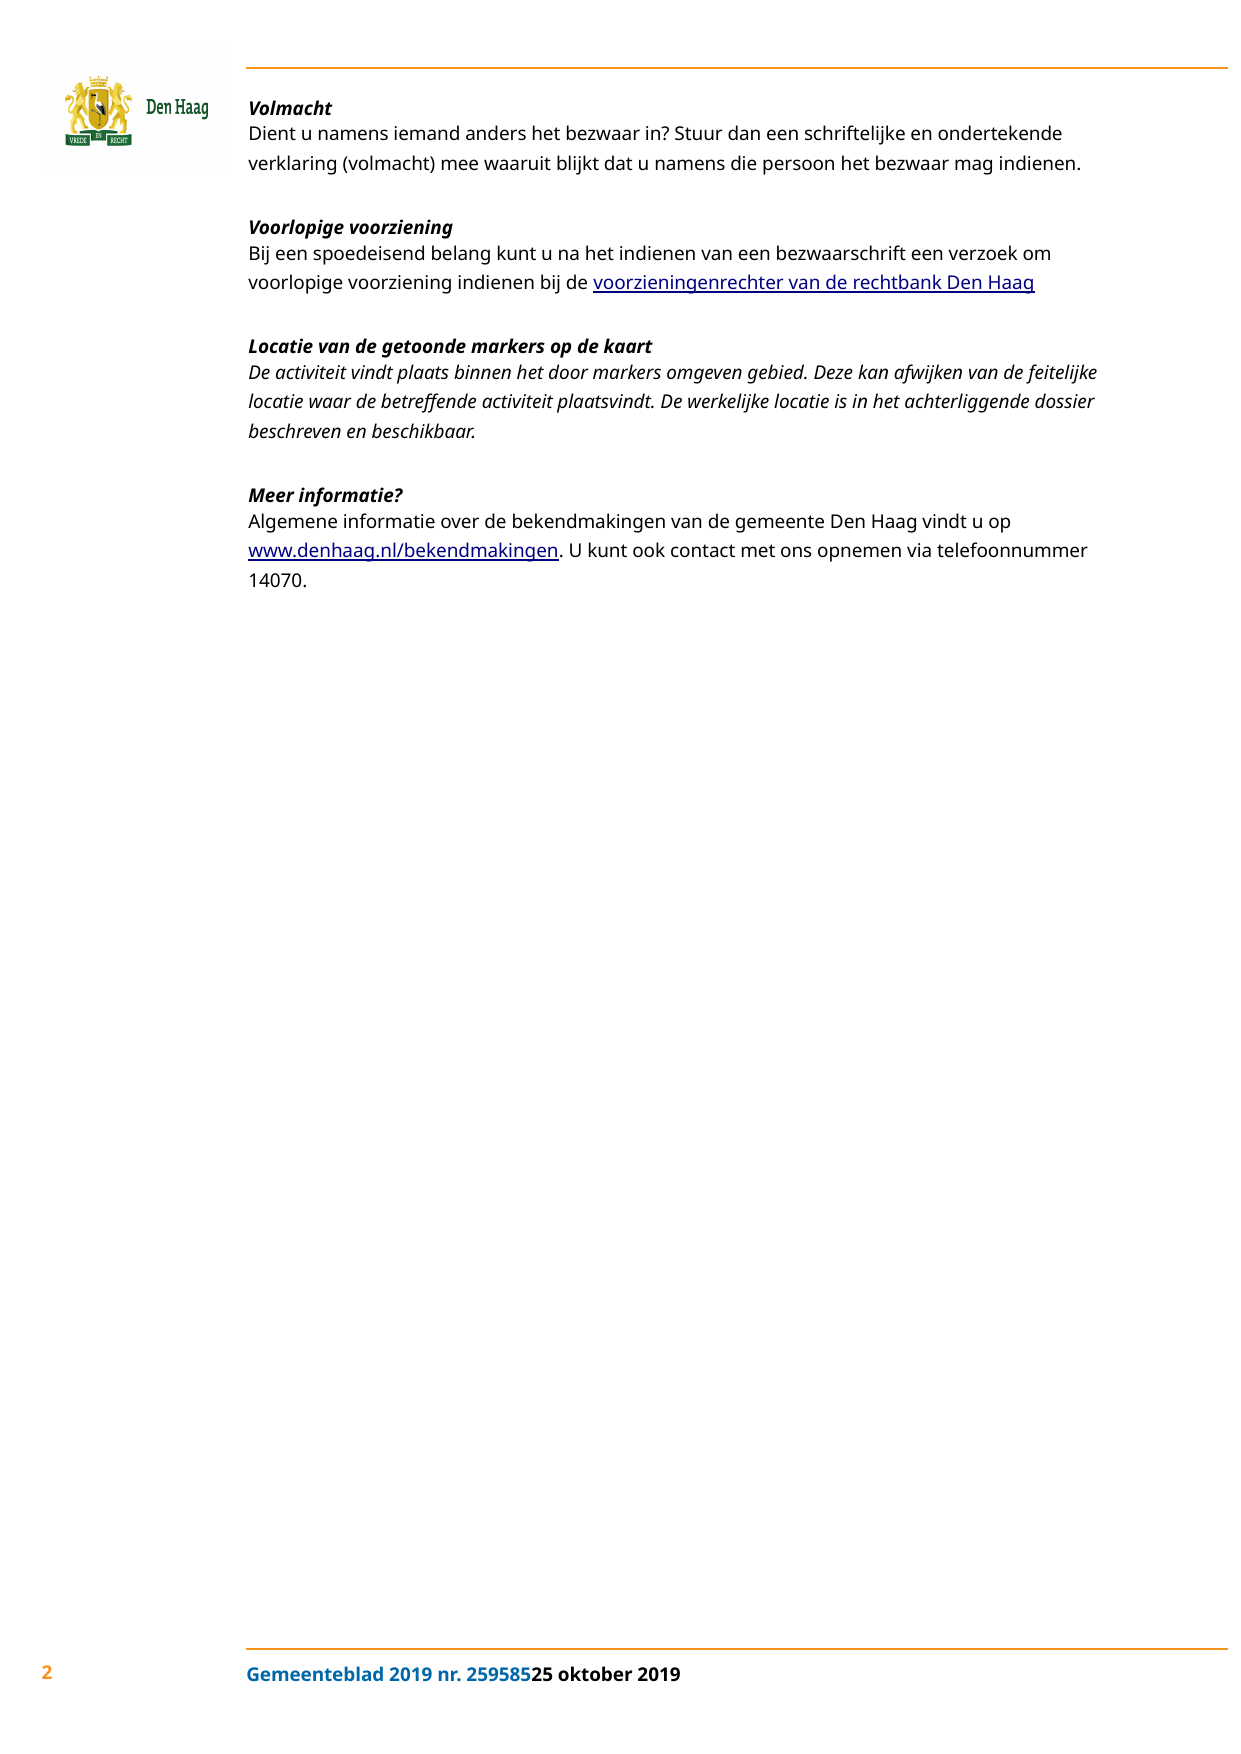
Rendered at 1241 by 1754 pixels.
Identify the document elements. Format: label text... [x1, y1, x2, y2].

picture [41, 47, 231, 172]
text Locatie van de getoonde markers op de kaart [248, 333, 1152, 359]
text Bij een spoedeisend belang kunt u na het indienen van een bezwaarschrift een verzoek om voorlopige voorziening indienen bij de voorzieningenrechter van de rechtbank Den Haag [248, 240, 1152, 295]
text Dient u namens iemand anders het bezwaar in? Stuur dan een schriftelijke en ondertekende verklaring (volmacht) mee waaruit blijkt dat u namens die persoon het bezwaar mag indienen. [248, 121, 1152, 176]
text Volmacht [248, 95, 1152, 121]
text Voorlopige voorziening [248, 214, 1152, 240]
text Meer informatie? [248, 482, 1152, 508]
text Algemene informatie over de bekendmakingen van de gemeente Den Haag vindt u op www.denhaag.nl/bekendmakingen. U kunt ook contact met ons opnemen via telefoonnummer 14070. [248, 508, 1152, 593]
text De activiteit vindt plaats binnen het door markers omgeven gebied. Deze kan afwijken van de feitelijke locatie waar de betreffende activiteit plaatsvindt. De werkelijke locatie is in het achterliggende dossier beschreven en beschikbaar. [248, 359, 1152, 444]
